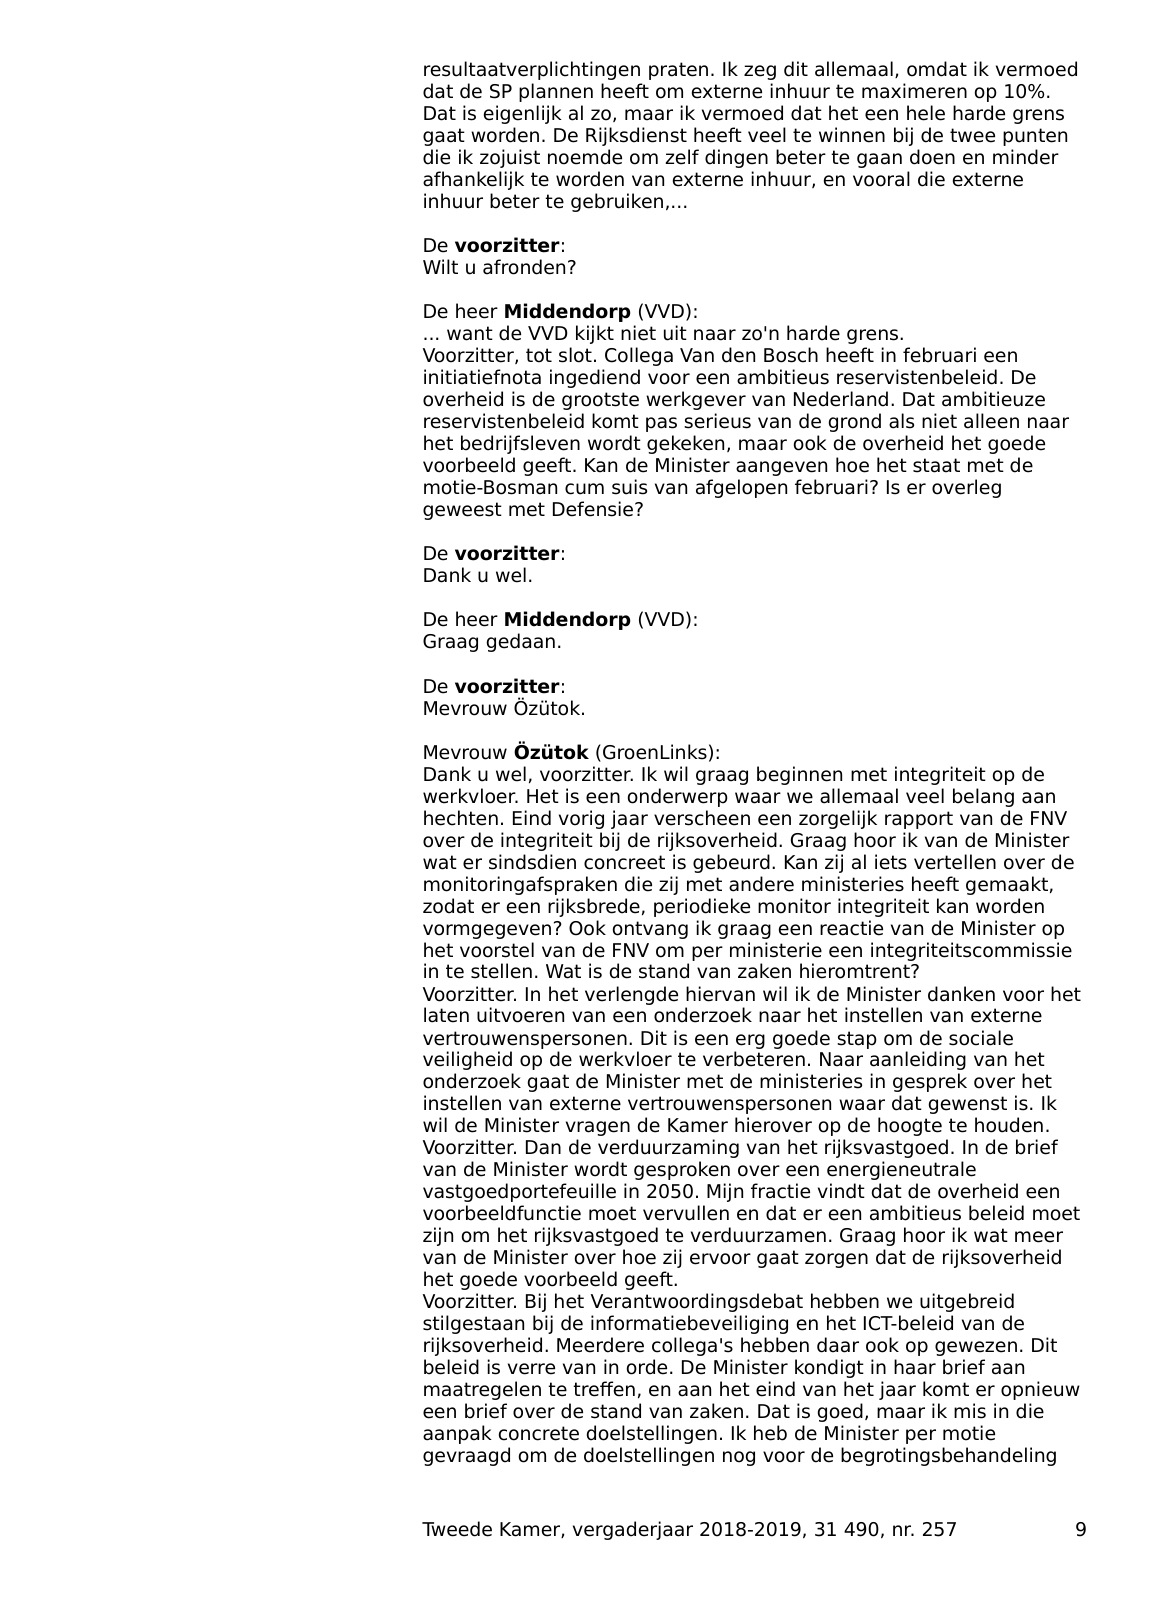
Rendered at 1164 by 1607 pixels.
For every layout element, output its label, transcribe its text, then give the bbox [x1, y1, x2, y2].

text Mevrouw Özütok (GroenLinks): [422, 742, 1087, 764]
text De voorzitter: [422, 235, 1087, 257]
text Mevrouw Özütok. [422, 697, 1087, 719]
text resultaatverplichtingen praten. Ik zeg dit allemaal, omdat ik vermoed dat de SP plannen heeft om externe inhuur te maximeren op 10%. Dat is eigenlijk al zo, maar ik vermoed dat het een hele harde grens gaat worden. De Rijksdienst heeft veel te winnen bij de twee punten die ik zojuist noemde om zelf dingen beter te gaan doen en minder afhankelijk te worden van externe inhuur, en vooral die externe inhuur beter te gebruiken,... [422, 59, 1087, 213]
text De heer Middendorp (VVD): [422, 301, 1087, 323]
text De heer Middendorp (VVD): [422, 609, 1087, 631]
text Dank u wel, voorzitter. Ik wil graag beginnen met integriteit op de werkvloer. Het is een onderwerp waar we allemaal veel belang aan hechten. Eind vorig jaar verscheen een zorgelijk rapport van de FNV over de integriteit bij de rijksoverheid. Graag hoor ik van de Minister wat er sindsdien concreet is gebeurd. Kan zij al iets vertellen over de monitoringafspraken die zij met andere ministeries heeft gemaakt, zodat er een rijksbrede, periodieke monitor integriteit kan worden vormgegeven? Ook ontvang ik graag een reactie van de Minister op het voorstel van de FNV om per ministerie een integriteitscommissie in te stellen. Wat is de stand van zaken hieromtrent? [422, 764, 1087, 983]
text Wilt u afronden? [422, 257, 1087, 279]
text ... want de VVD kijkt niet uit naar zo'n harde grens. [422, 323, 1087, 345]
text De voorzitter: [422, 543, 1087, 565]
text Voorzitter. Bij het Verantwoordingsdebat hebben we uitgebreid stilgestaan bij de informatiebeveiliging en het ICT-beleid van de rijksoverheid. Meerdere collega's hebben daar ook op gewezen. Dit beleid is verre van in orde. De Minister kondigt in haar brief aan maatregelen te treffen, en aan het eind van het jaar komt er opnieuw een brief over de stand van zaken. Dat is goed, maar ik mis in die aanpak concrete doelstellingen. Ik heb de Minister per motie gevraagd om de doelstellingen nog voor de begrotingsbehandeling [422, 1291, 1087, 1467]
text Dank u wel. [422, 565, 1087, 587]
text Voorzitter, tot slot. Collega Van den Bosch heeft in februari een initiatiefnota ingediend voor een ambitieus reservistenbeleid. De overheid is de grootste werkgever van Nederland. Dat ambitieuze reservistenbeleid komt pas serieus van de grond als niet alleen naar het bedrijfsleven wordt gekeken, maar ook de overheid het goede voorbeeld geeft. Kan de Minister aangeven hoe het staat met de motie-Bosman cum suis van afgelopen februari? Is er overleg geweest met Defensie? [422, 345, 1087, 521]
text Voorzitter. Dan de verduurzaming van het rijksvastgoed. In de brief van de Minister wordt gesproken over een energieneutrale vastgoedportefeuille in 2050. Mijn fractie vindt dat de overheid een voorbeeldfunctie moet vervullen en dat er een ambitieus beleid moet zijn om het rijksvastgoed te verduurzamen. Graag hoor ik wat meer van de Minister over hoe zij ervoor gaat zorgen dat de rijksoverheid het goede voorbeeld geeft. [422, 1137, 1087, 1291]
text De voorzitter: [422, 676, 1087, 697]
text Graag gedaan. [422, 631, 1087, 653]
text Voorzitter. In het verlengde hiervan wil ik de Minister danken voor het laten uitvoeren van een onderzoek naar het instellen van externe vertrouwenspersonen. Dit is een erg goede stap om de sociale veiligheid op de werkvloer te verbeteren. Naar aanleiding van het onderzoek gaat de Minister met de ministeries in gesprek over het instellen van externe vertrouwenspersonen waar dat gewenst is. Ik wil de Minister vragen de Kamer hierover op de hoogte te houden. [422, 983, 1087, 1137]
